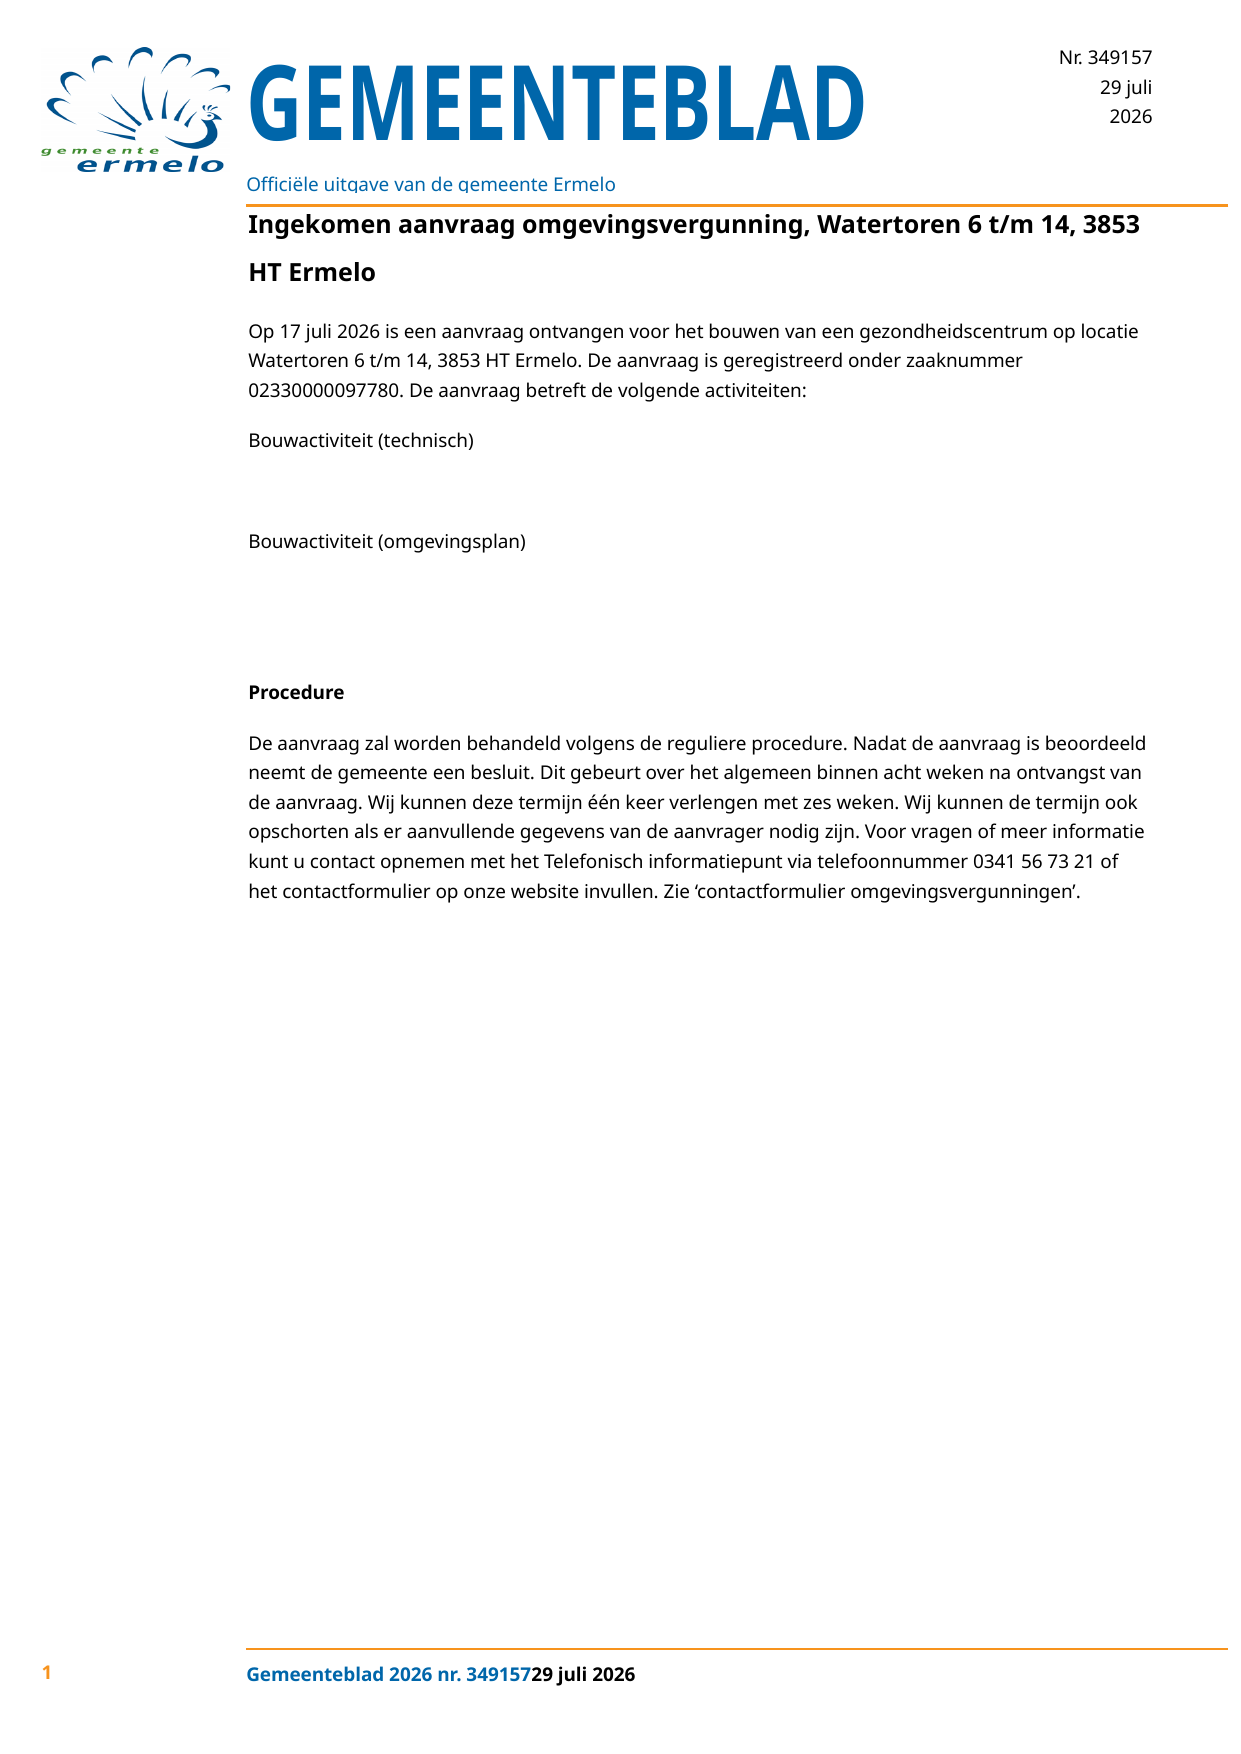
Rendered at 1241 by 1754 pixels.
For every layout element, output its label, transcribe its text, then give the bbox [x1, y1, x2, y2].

text Op 17 juli 2026 is een aanvraag ontvangen voor het bouwen van een gezondheidscentrum op locatie Watertoren 6 t/m 14, 3853 HT Ermelo. De aanvraag is geregistreerd onder zaaknummer 02330000097780. De aanvraag betreft de volgende activiteiten: [248, 318, 1152, 403]
text Bouwactiviteit (technisch) [248, 427, 1152, 453]
picture [41, 47, 231, 172]
text Ingekomen aanvraag omgevingsvergunning, Watertoren 6 t/m 14, 3853 HT Ermelo [248, 207, 1152, 288]
text Bouwactiviteit (omgevingsplan) [248, 528, 1152, 554]
text De aanvraag zal worden behandeld volgens de reguliere procedure. Nadat de aanvraag is beoordeeld neemt de gemeente een besluit. Dit gebeurt over het algemeen binnen acht weken na ontvangst van de aanvraag. Wij kunnen deze termijn één keer verlengen met zes weken. Wij kunnen de termijn ook opschorten als er aanvullende gegevens van de aanvrager nodig zijn. Voor vragen of meer informatie kunt u contact opnemen met het Telefonisch informatiepunt via telefoonnummer 0341 56 73 21 of het contactformulier op onze website invullen. Zie ‘contactformulier omgevingsvergunningen’. [248, 730, 1152, 904]
text Procedure [248, 679, 1152, 705]
